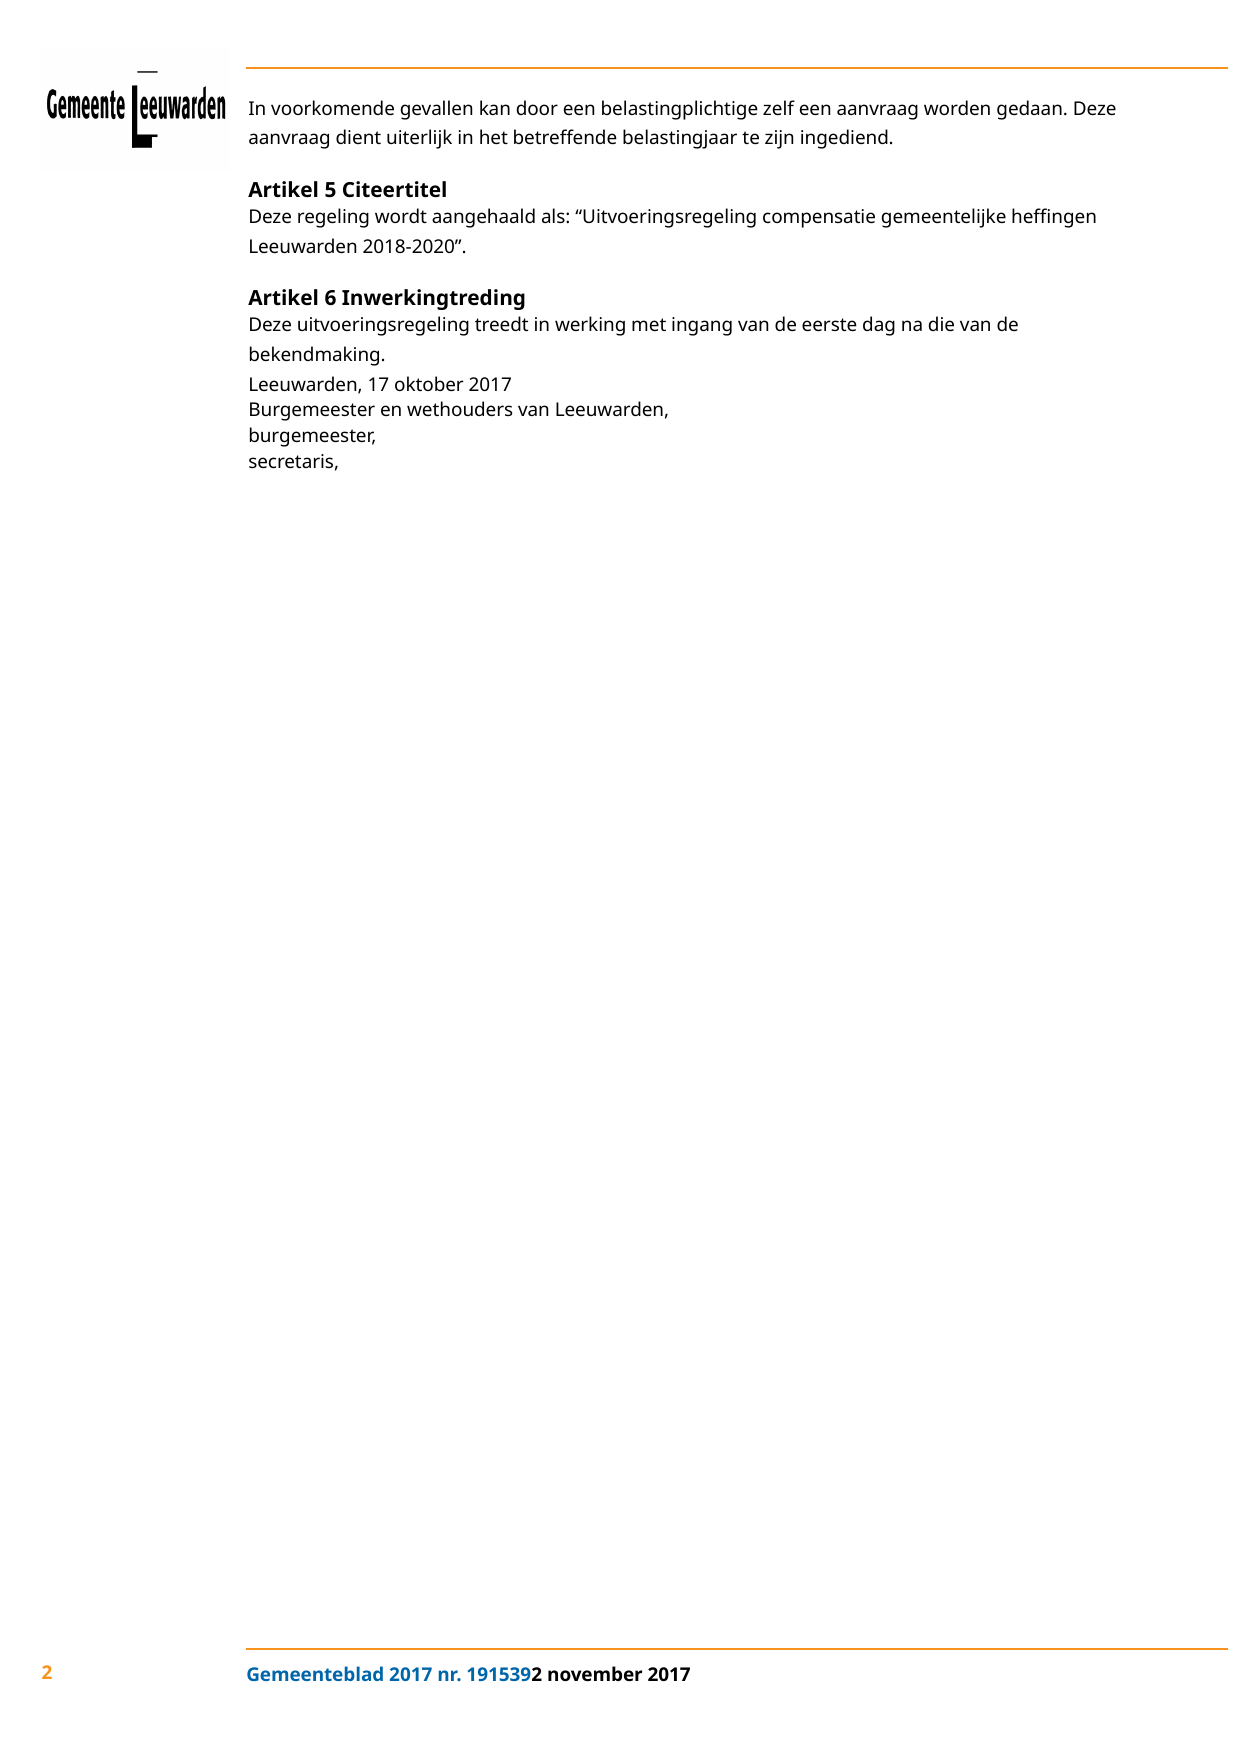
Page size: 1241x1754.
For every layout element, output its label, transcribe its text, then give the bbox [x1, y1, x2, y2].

text Burgemeester en wethouders van Leeuwarden, [248, 397, 1152, 422]
text secretaris, [248, 448, 1152, 474]
text In voorkomende gevallen kan door een belastingplichtige zelf een aanvraag worden gedaan. Deze aanvraag dient uiterlijk in het betreffende belastingjaar te zijn ingediend. [248, 95, 1152, 150]
text Artikel 6 Inwerkingtreding [248, 283, 1152, 312]
text Artikel 5 Citeertitel [248, 175, 1152, 203]
picture [41, 47, 231, 172]
text Deze uitvoeringsregeling treedt in werking met ingang van de eerste dag na die van de bekendmaking. [248, 312, 1152, 367]
text Deze regeling wordt aangehaald als: “Uitvoeringsregeling compensatie gemeentelijke heffingen Leeuwarden 2018-2020”. [248, 203, 1152, 258]
text burgemeester, [248, 422, 1152, 448]
text Leeuwarden, 17 oktober 2017 [248, 371, 1152, 397]
